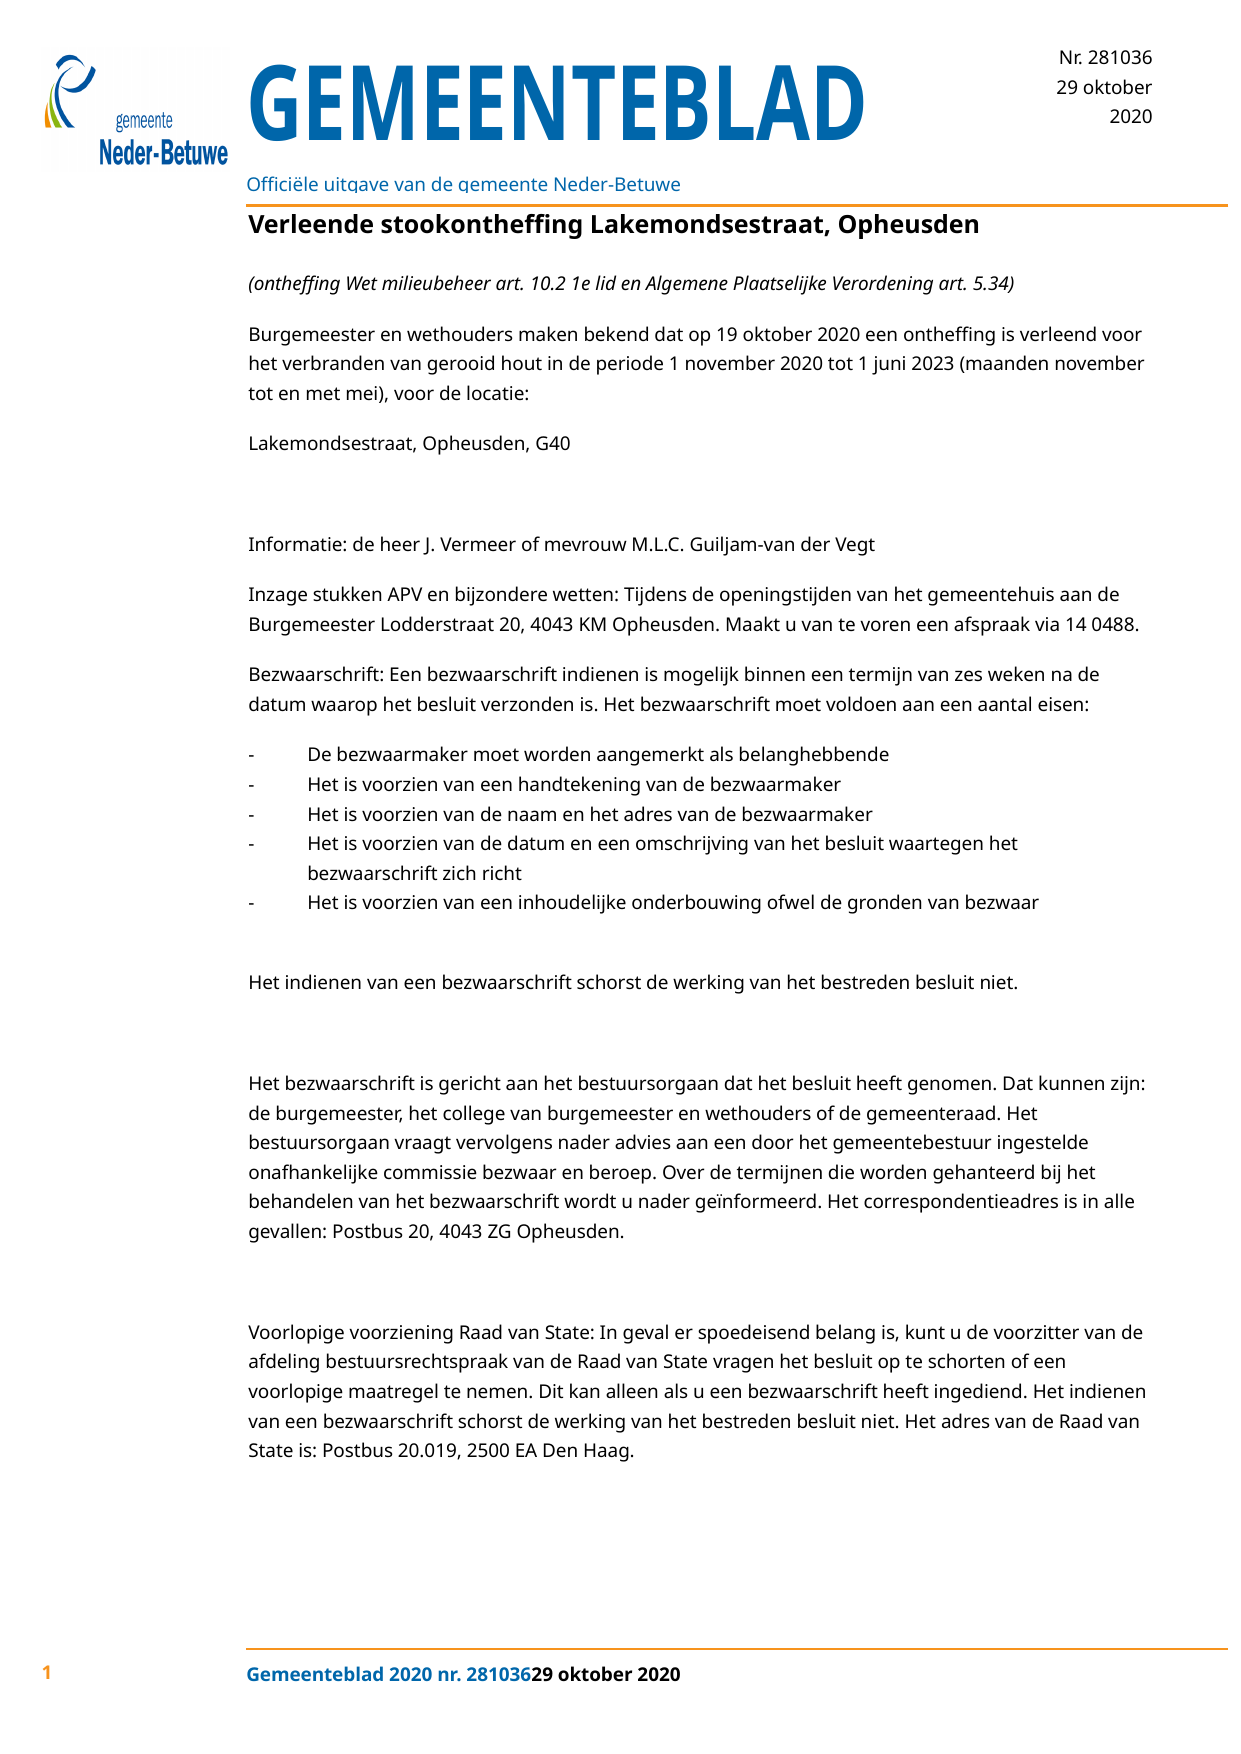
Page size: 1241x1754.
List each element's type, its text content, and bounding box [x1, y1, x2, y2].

text Het indienen van een bezwaarschrift schorst de werking van het bestreden besluit niet. [248, 969, 1152, 995]
text Verleende stookontheffing Lakemondsestraat, Opheusden [248, 207, 1152, 241]
text Informatie: de heer J. Vermeer of mevrouw M.L.C. Guiljam-van der Vegt [248, 531, 1152, 557]
text (ontheffing Wet milieubeheer art. 10.2 1e lid en Algemene Plaatselijke Verordening art. 5.34) [248, 270, 1152, 296]
text Het bezwaarschrift is gericht aan het bestuursorgaan dat het besluit heeft genomen. Dat kunnen zijn: de burgemeester, het college van burgemeester en wethouders of de gemeenteraad. Het bestuursorgaan vraagt vervolgens nader advies aan een door het gemeentebestuur ingestelde onafhankelijke commissie bezwaar en beroep. Over de termijnen die worden gehanteerd bij het behandelen van het bezwaarschrift wordt u nader geïnformeerd. Het correspondentieadres is in alle gevallen: Postbus 20, 4043 ZG Opheusden. [248, 1070, 1152, 1244]
list Het is voorzien van de datum en een omschrijving van het besluit waartegen het bezwaarschrift zich richt [248, 830, 1152, 886]
list Het is voorzien van een inhoudelijke onderbouwing ofwel de gronden van bezwaar [248, 889, 1152, 915]
picture [41, 47, 231, 172]
text Lakemondsestraat, Opheusden, G40 [248, 430, 1152, 456]
list De bezwaarmaker moet worden aangemerkt als belanghebbende [248, 742, 1152, 767]
text Burgemeester en wethouders maken bekend dat op 19 oktober 2020 een ontheffing is verleend voor het verbranden van gerooid hout in de periode 1 november 2020 tot 1 juni 2023 (maanden november tot en met mei), voor de locatie: [248, 321, 1152, 406]
text Voorlopige voorziening Raad van State: In geval er spoedeisend belang is, kunt u de voorzitter van de afdeling bestuursrechtspraak van de Raad van State vragen het besluit op te schorten of een voorlopige maatregel te nemen. Dit kan alleen als u een bezwaarschrift heeft ingediend. Het indienen van een bezwaarschrift schorst de werking van het bestreden besluit niet. Het adres van de Raad van State is: Postbus 20.019, 2500 EA Den Haag. [248, 1319, 1152, 1463]
text Inzage stukken APV en bijzondere wetten: Tijdens de openingstijden van het gemeentehuis aan de Burgemeester Lodderstraat 20, 4043 KM Opheusden. Maakt u van te voren een afspraak via 14 0488. [248, 582, 1152, 637]
text Bezwaarschrift: Een bezwaarschrift indienen is mogelijk binnen een termijn van zes weken na de datum waarop het besluit verzonden is. Het bezwaarschrift moet voldoen aan een aantal eisen: [248, 662, 1152, 717]
list Het is voorzien van de naam en het adres van de bezwaarmaker [248, 801, 1152, 826]
list Het is voorzien van een handtekening van de bezwaarmaker [248, 771, 1152, 797]
